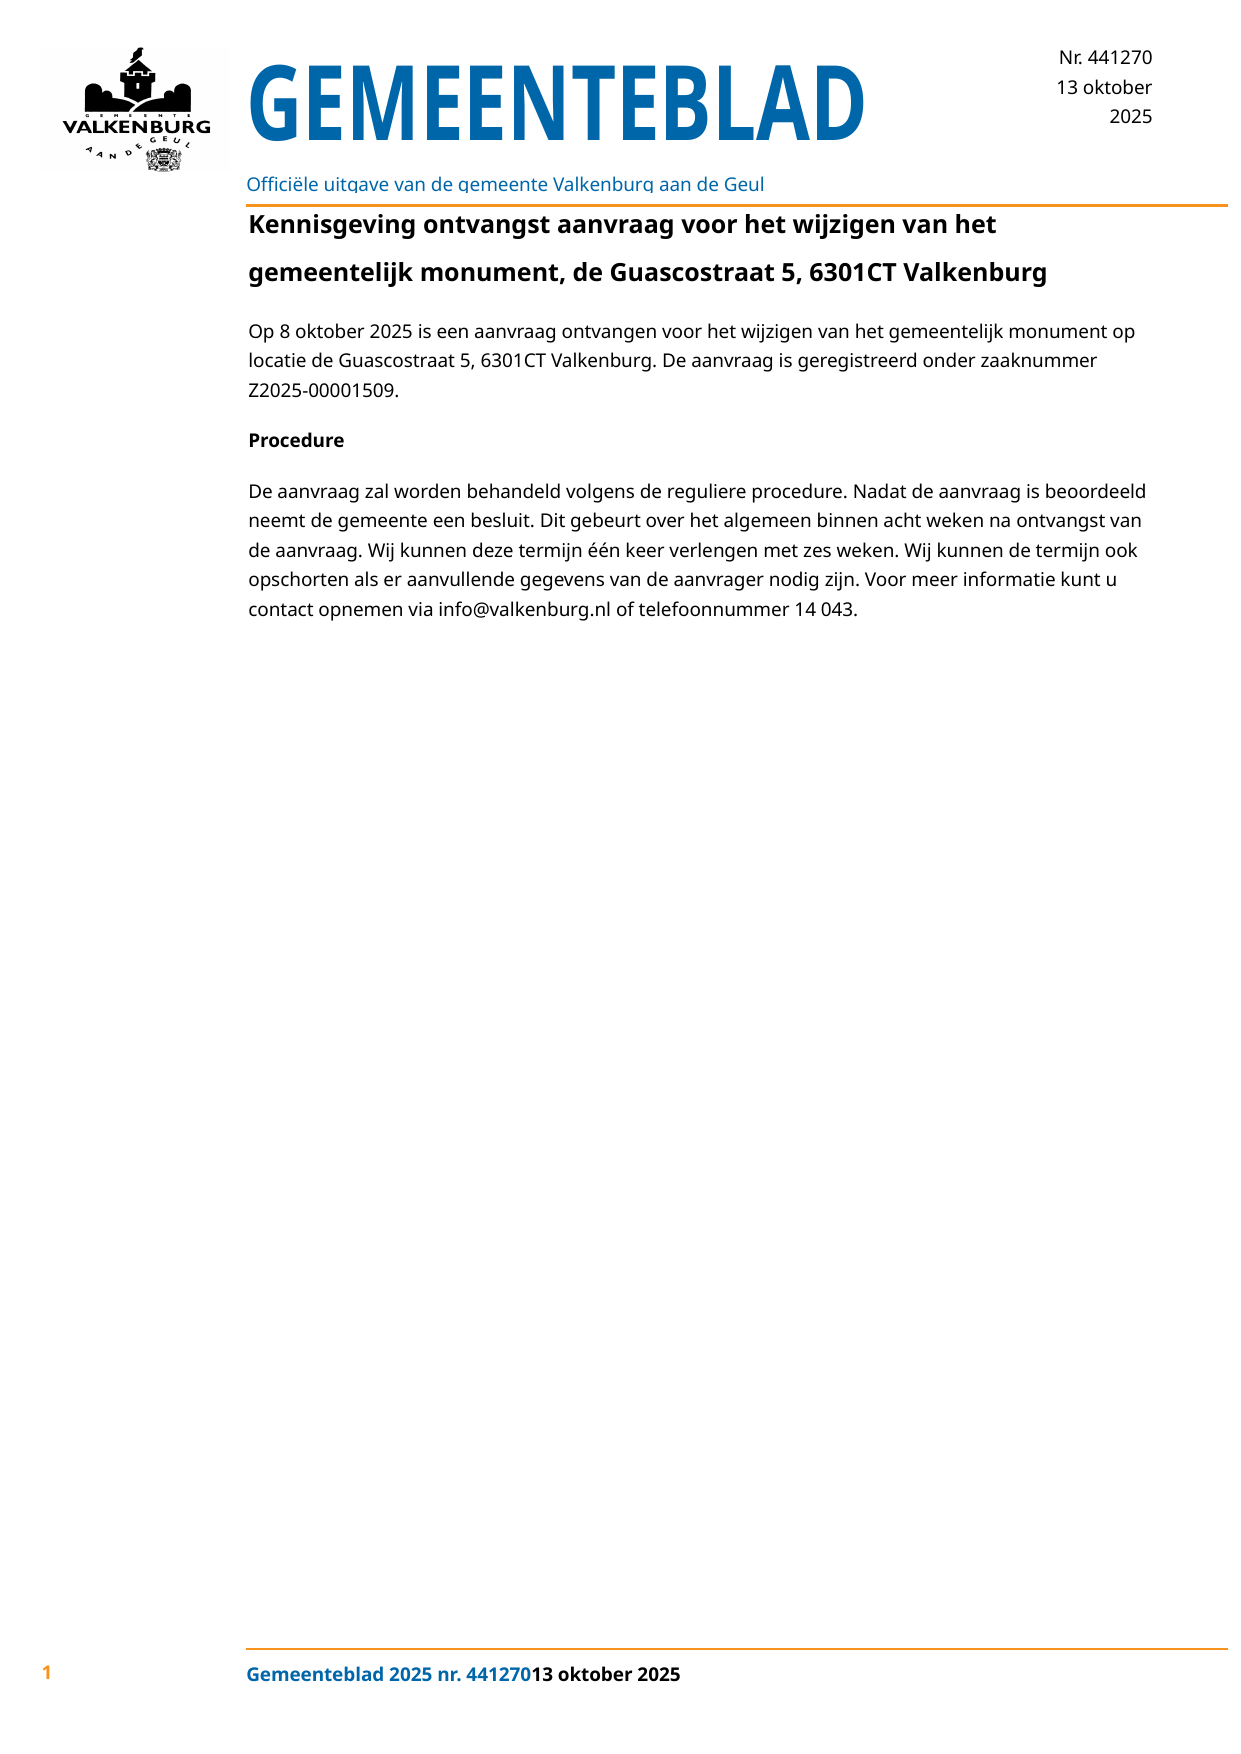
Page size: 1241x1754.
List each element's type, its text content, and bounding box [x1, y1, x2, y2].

picture [41, 47, 231, 172]
text De aanvraag zal worden behandeld volgens de reguliere procedure. Nadat de aanvraag is beoordeeld neemt de gemeente een besluit. Dit gebeurt over het algemeen binnen acht weken na ontvangst van de aanvraag. Wij kunnen deze termijn één keer verlengen met zes weken. Wij kunnen de termijn ook opschorten als er aanvullende gegevens van de aanvrager nodig zijn. Voor meer informatie kunt u contact opnemen via info@valkenburg.nl of telefoonnummer 14 043. [248, 478, 1152, 622]
text Procedure [248, 427, 1152, 453]
text Op 8 oktober 2025 is een aanvraag ontvangen voor het wijzigen van het gemeentelijk monument op locatie de Guascostraat 5, 6301CT Valkenburg. De aanvraag is geregistreerd onder zaaknummer Z2025-00001509. [248, 318, 1152, 403]
text Kennisgeving ontvangst aanvraag voor het wijzigen van het gemeentelijk monument, de Guascostraat 5, 6301CT Valkenburg [248, 207, 1152, 288]
